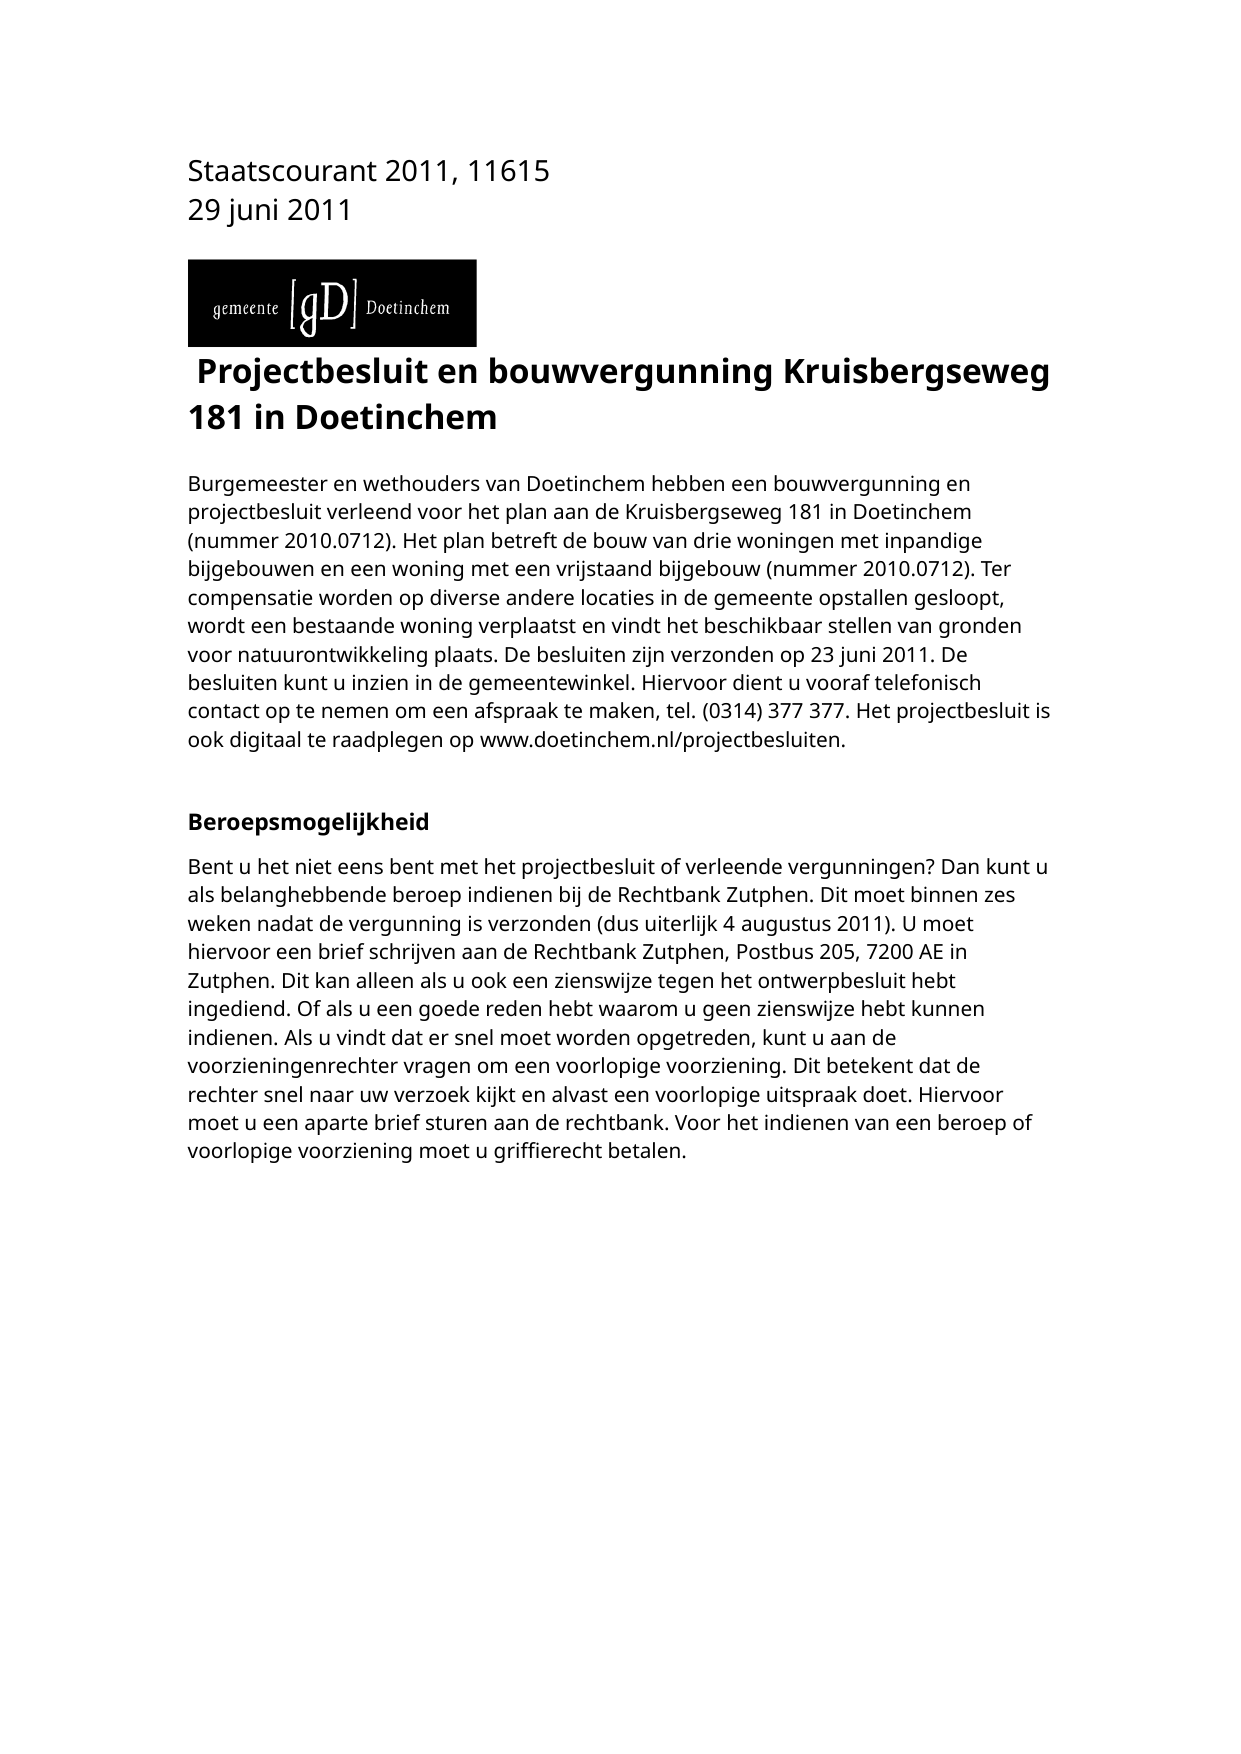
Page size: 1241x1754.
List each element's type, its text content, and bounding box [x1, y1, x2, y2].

text 29 juni 2011 [187, 190, 1053, 229]
text Bent u het niet eens bent met het projectbesluit of verleende vergunningen? Dan kunt u als belanghebbende beroep indienen bij de Rechtbank Zutphen. Dit moet binnen zes weken nadat de vergunning is verzonden (dus uiterlijk 4 augustus 2011). U moet hiervoor een brief schrijven aan de Rechtbank Zutphen, Postbus 205, 7200 AE in Zutphen. Dit kan alleen als u ook een zienswijze tegen het ontwerpbesluit hebt ingediend. Of als u een goede reden hebt waarom u geen zienswijze hebt kunnen indienen. Als u vindt dat er snel moet worden opgetreden, kunt u aan de voorzieningenrechter vragen om een voorlopige voorziening. Dit betekent dat de rechter snel naar uw verzoek kijkt en alvast een voorlopige uitspraak doet. Hiervoor moet u een aparte brief sturen aan de rechtbank. Voor het indienen van een beroep of voorlopige voorziening moet u griffierecht betalen. [187, 852, 1053, 1165]
subtitle Projectbesluit en bouwvergunning Kruisbergseweg 181 in Doetinchem [187, 271, 1053, 439]
text Burgemeester en wethouders van Doetinchem hebben een bouwvergunning en projectbesluit verleend voor het plan aan de Kruisbergseweg 181 in Doetinchem (nummer 2010.0712). Het plan betreft de bouw van drie woningen met inpandige bijgebouwen en een woning met een vrijstaand bijgebouw (nummer 2010.0712). Ter compensatie worden op diverse andere locaties in de gemeente opstallen gesloopt, wordt een bestaande woning verplaatst en vindt het beschikbaar stellen van gronden voor natuurontwikkeling plaats. De besluiten zijn verzonden op 23 juni 2011. De besluiten kunt u inzien in de gemeentewinkel. Hiervoor dient u vooraf telefonisch contact op te nemen om een afspraak te maken, tel. (0314) 377 377. Het projectbesluit is ook digitaal te raadplegen op www.doetinchem.nl/projectbesluiten. [187, 469, 1053, 753]
text Staatscourant 2011, 11615 [187, 150, 1053, 190]
subtitle Beroepsmogelijkheid [187, 806, 1053, 837]
picture [187, 258, 477, 348]
